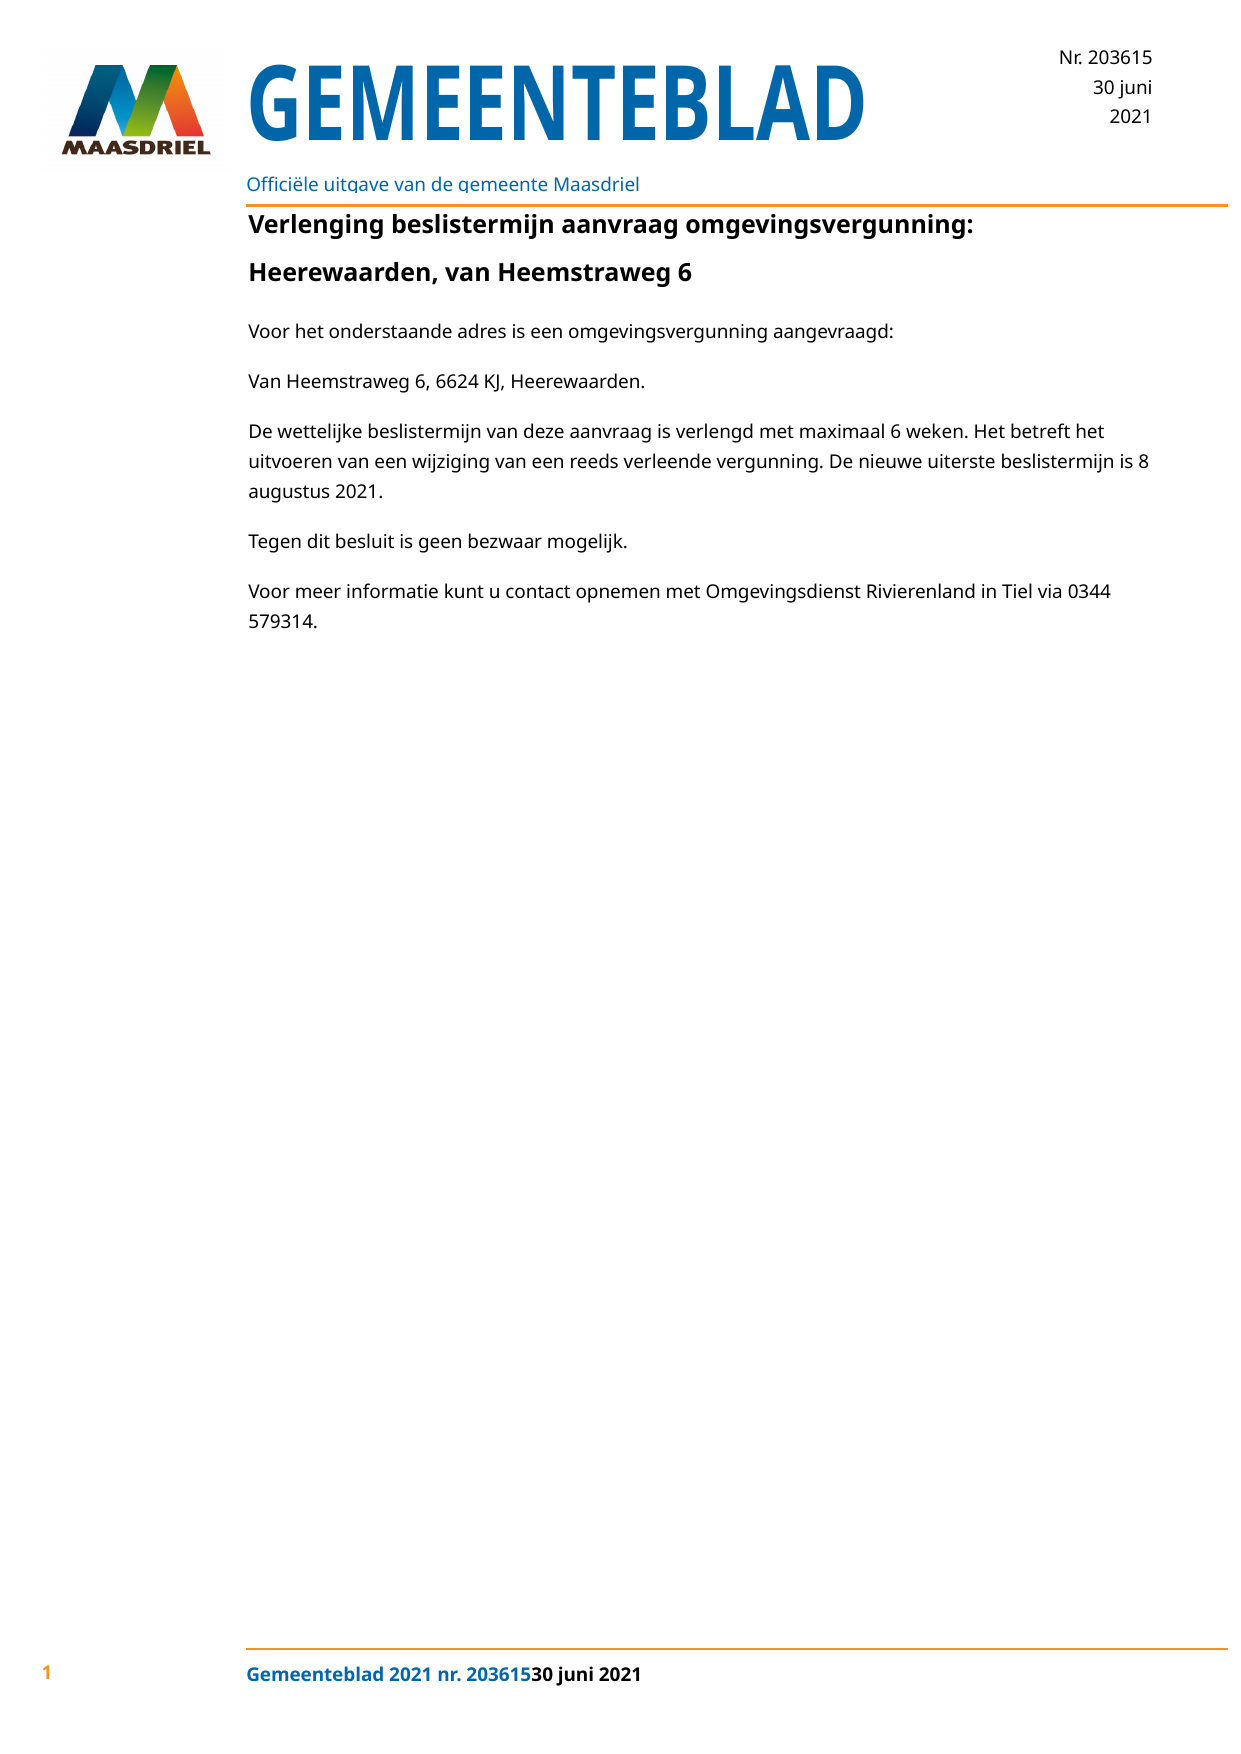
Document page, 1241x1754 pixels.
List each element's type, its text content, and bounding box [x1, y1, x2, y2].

text Van Heemstraweg 6, 6624 KJ, Heerewaarden. [248, 368, 1152, 394]
text Voor het onderstaande adres is een omgevingsvergunning aangevraagd: [248, 318, 1152, 344]
text Voor meer informatie kunt u contact opnemen met Omgevingsdienst Rivierenland in Tiel via 0344 579314. [248, 579, 1152, 634]
picture [41, 47, 231, 172]
text De wettelijke beslistermijn van deze aanvraag is verlengd met maximaal 6 weken. Het betreft het uitvoeren van een wijziging van een reeds verleende vergunning. De nieuwe uiterste beslistermijn is 8 augustus 2021. [248, 419, 1152, 504]
text Verlenging beslistermijn aanvraag omgevingsvergunning: Heerewaarden, van Heemstraweg 6 [248, 207, 1152, 288]
text Tegen dit besluit is geen bezwaar mogelijk. [248, 528, 1152, 554]
